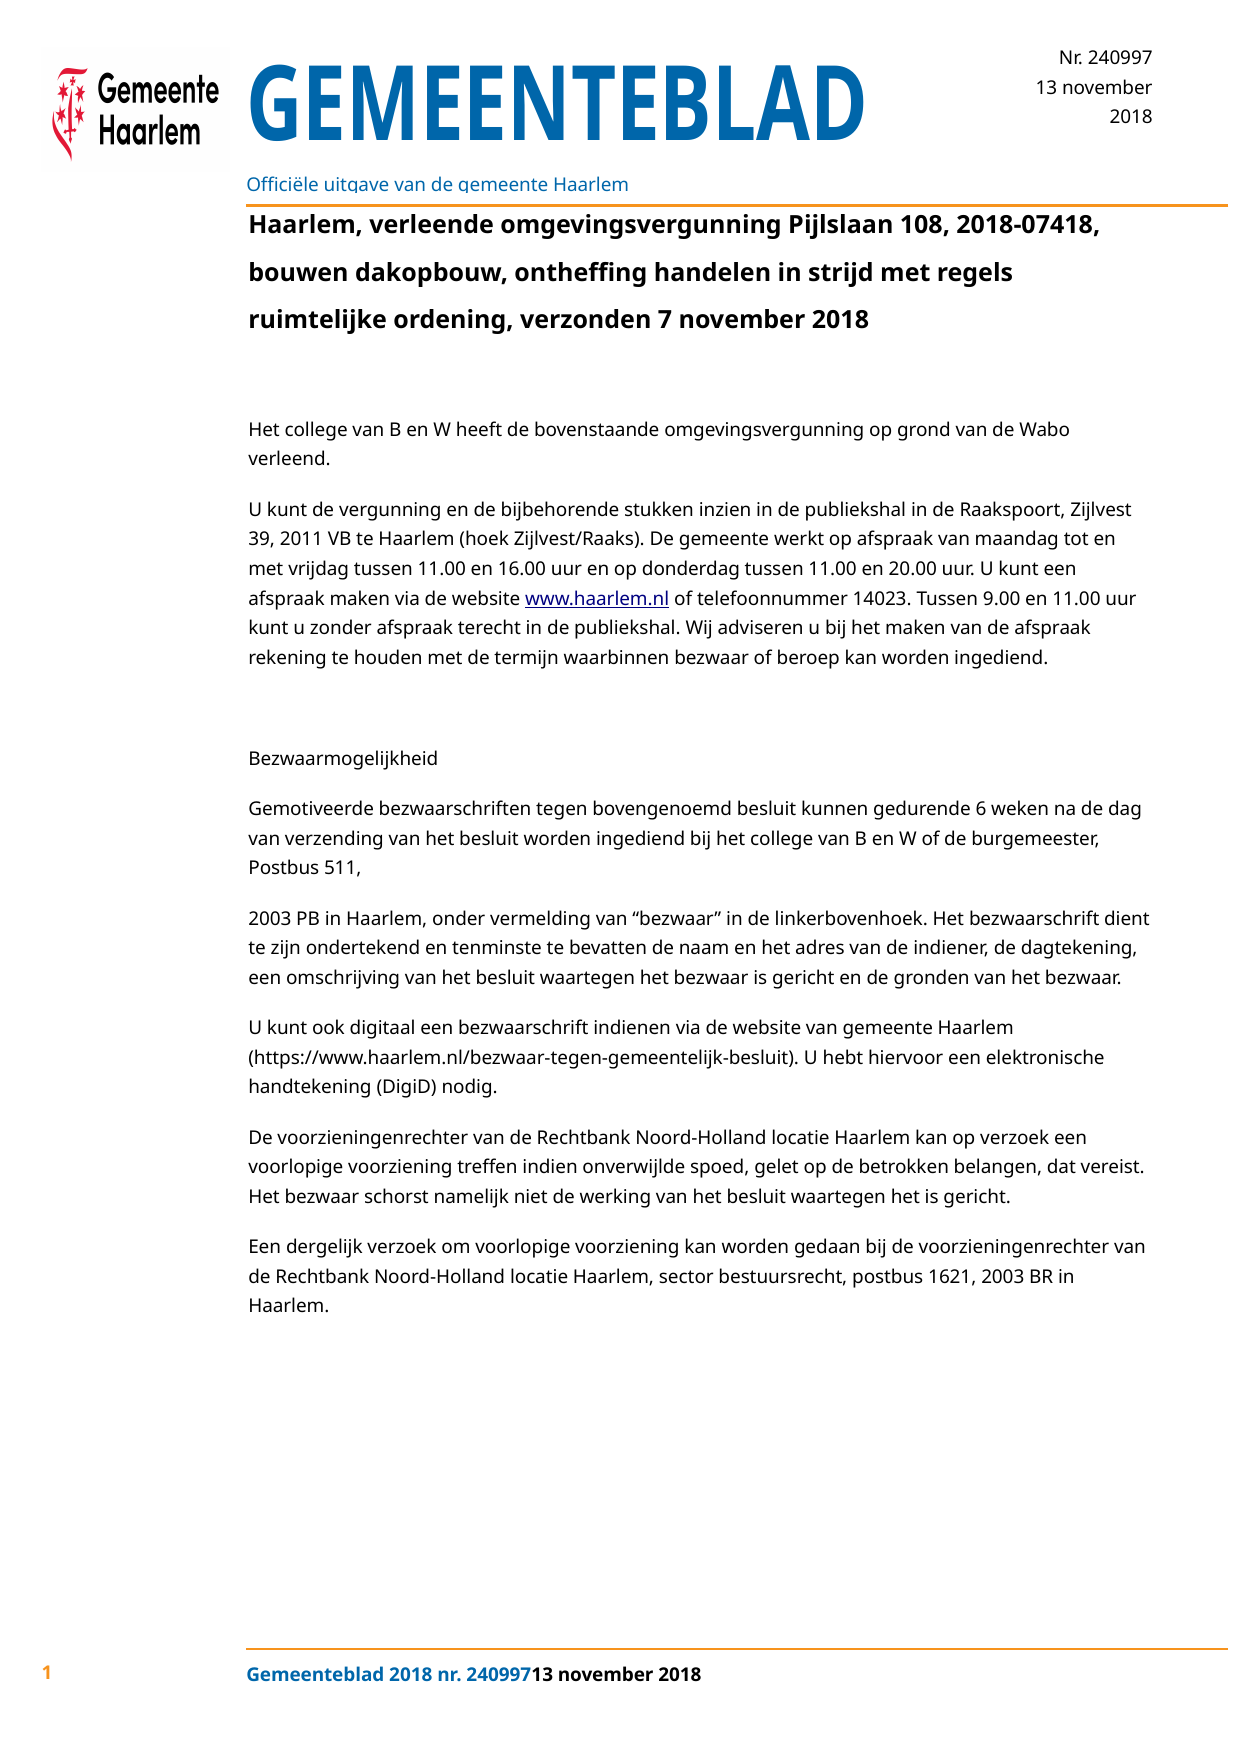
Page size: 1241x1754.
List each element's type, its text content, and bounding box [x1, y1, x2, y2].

text 2003 PB in Haarlem, onder vermelding van “bezwaar” in de linkerbovenhoek. Het bezwaarschrift dient te zijn ondertekend en tenminste te bevatten de naam en het adres van de indiener, de dagtekening, een omschrijving van het besluit waartegen het bezwaar is gericht en de gronden van het bezwaar. [248, 905, 1152, 989]
text Bezwaarmogelijkheid [248, 745, 1152, 770]
text Het college van B en W heeft de bovenstaande omgevingsvergunning op grond van de Wabo verleend. [248, 416, 1152, 471]
text Haarlem, verleende omgevingsvergunning Pijlslaan 108, 2018-07418, bouwen dakopbouw, ontheffing handelen in strijd met regels ruimtelijke ordening, verzonden 7 november 2018 [248, 207, 1152, 336]
text Gemotiveerde bezwaarschriften tegen bovengenoemd besluit kunnen gedurende 6 weken na de dag van verzending van het besluit worden ingediend bij het college van B en W of de burgemeester, Postbus 511, [248, 795, 1152, 880]
text U kunt de vergunning en de bijbehorende stukken inzien in de publiekshal in de Raakspoort, Zijlvest 39, 2011 VB te Haarlem (hoek Zijlvest/Raaks). De gemeente werkt op afspraak van maandag tot en met vrijdag tussen 11.00 en 16.00 uur en op donderdag tussen 11.00 en 20.00 uur. U kunt een afspraak maken via de website www.haarlem.nl of telefoonnummer 14023. Tussen 9.00 en 11.00 uur kunt u zonder afspraak terecht in de publiekshal. Wij adviseren u bij het maken van de afspraak rekening te houden met de termijn waarbinnen bezwaar of beroep kan worden ingediend. [248, 496, 1152, 669]
text De voorzieningenrechter van de Rechtbank Noord-Holland locatie Haarlem kan op verzoek een voorlopige voorziening treffen indien onverwijlde spoed, gelet op de betrokken belangen, dat vereist. Het bezwaar schorst namelijk niet de werking van het besluit waartegen het is gericht. [248, 1124, 1152, 1209]
picture [41, 47, 231, 172]
text Een dergelijk verzoek om voorlopige voorziening kan worden gedaan bij de voorzieningenrechter van de Rechtbank Noord-Holland locatie Haarlem, sector bestuursrecht, postbus 1621, 2003 BR in Haarlem. [248, 1233, 1152, 1318]
text U kunt ook digitaal een bezwaarschrift indienen via de website van gemeente Haarlem (https://www.haarlem.nl/bezwaar-tegen-gemeentelijk-besluit). U hebt hiervoor een elektronische handtekening (DigiD) nodig. [248, 1014, 1152, 1099]
